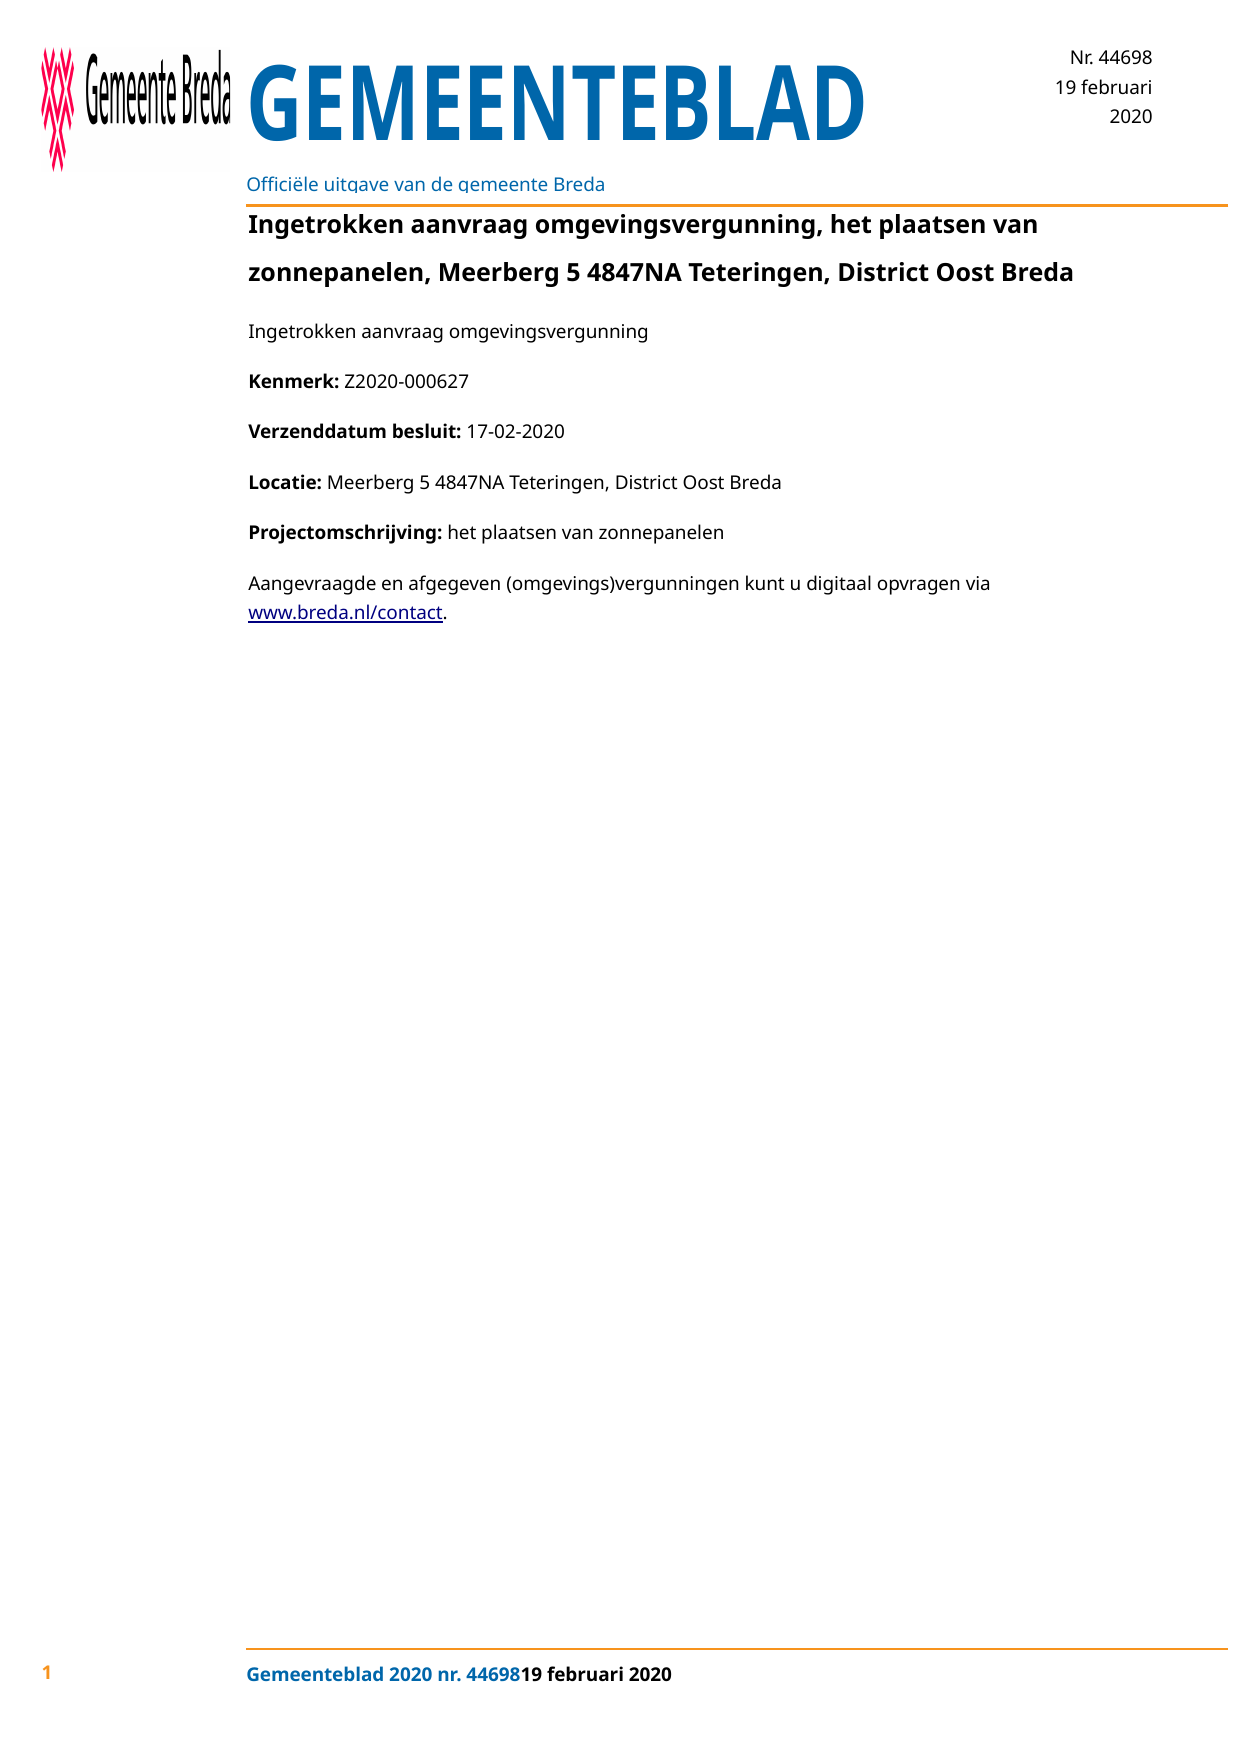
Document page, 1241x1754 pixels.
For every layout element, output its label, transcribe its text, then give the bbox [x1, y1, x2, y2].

text Kenmerk: Z2020-000627 [248, 368, 1152, 394]
text Ingetrokken aanvraag omgevingsvergunning, het plaatsen van zonnepanelen, Meerberg 5 4847NA Teteringen, District Oost Breda [248, 207, 1152, 288]
text Verzenddatum besluit: 17-02-2020 [248, 419, 1152, 444]
text Projectomschrijving: het plaatsen van zonnepanelen [248, 519, 1152, 545]
text Ingetrokken aanvraag omgevingsvergunning [248, 318, 1152, 344]
picture [41, 47, 231, 172]
text Aangevraagde en afgegeven (omgevings)vergunningen kunt u digitaal opvragen via www.breda.nl/contact. [248, 570, 1152, 625]
text Locatie: Meerberg 5 4847NA Teteringen, District Oost Breda [248, 469, 1152, 495]
